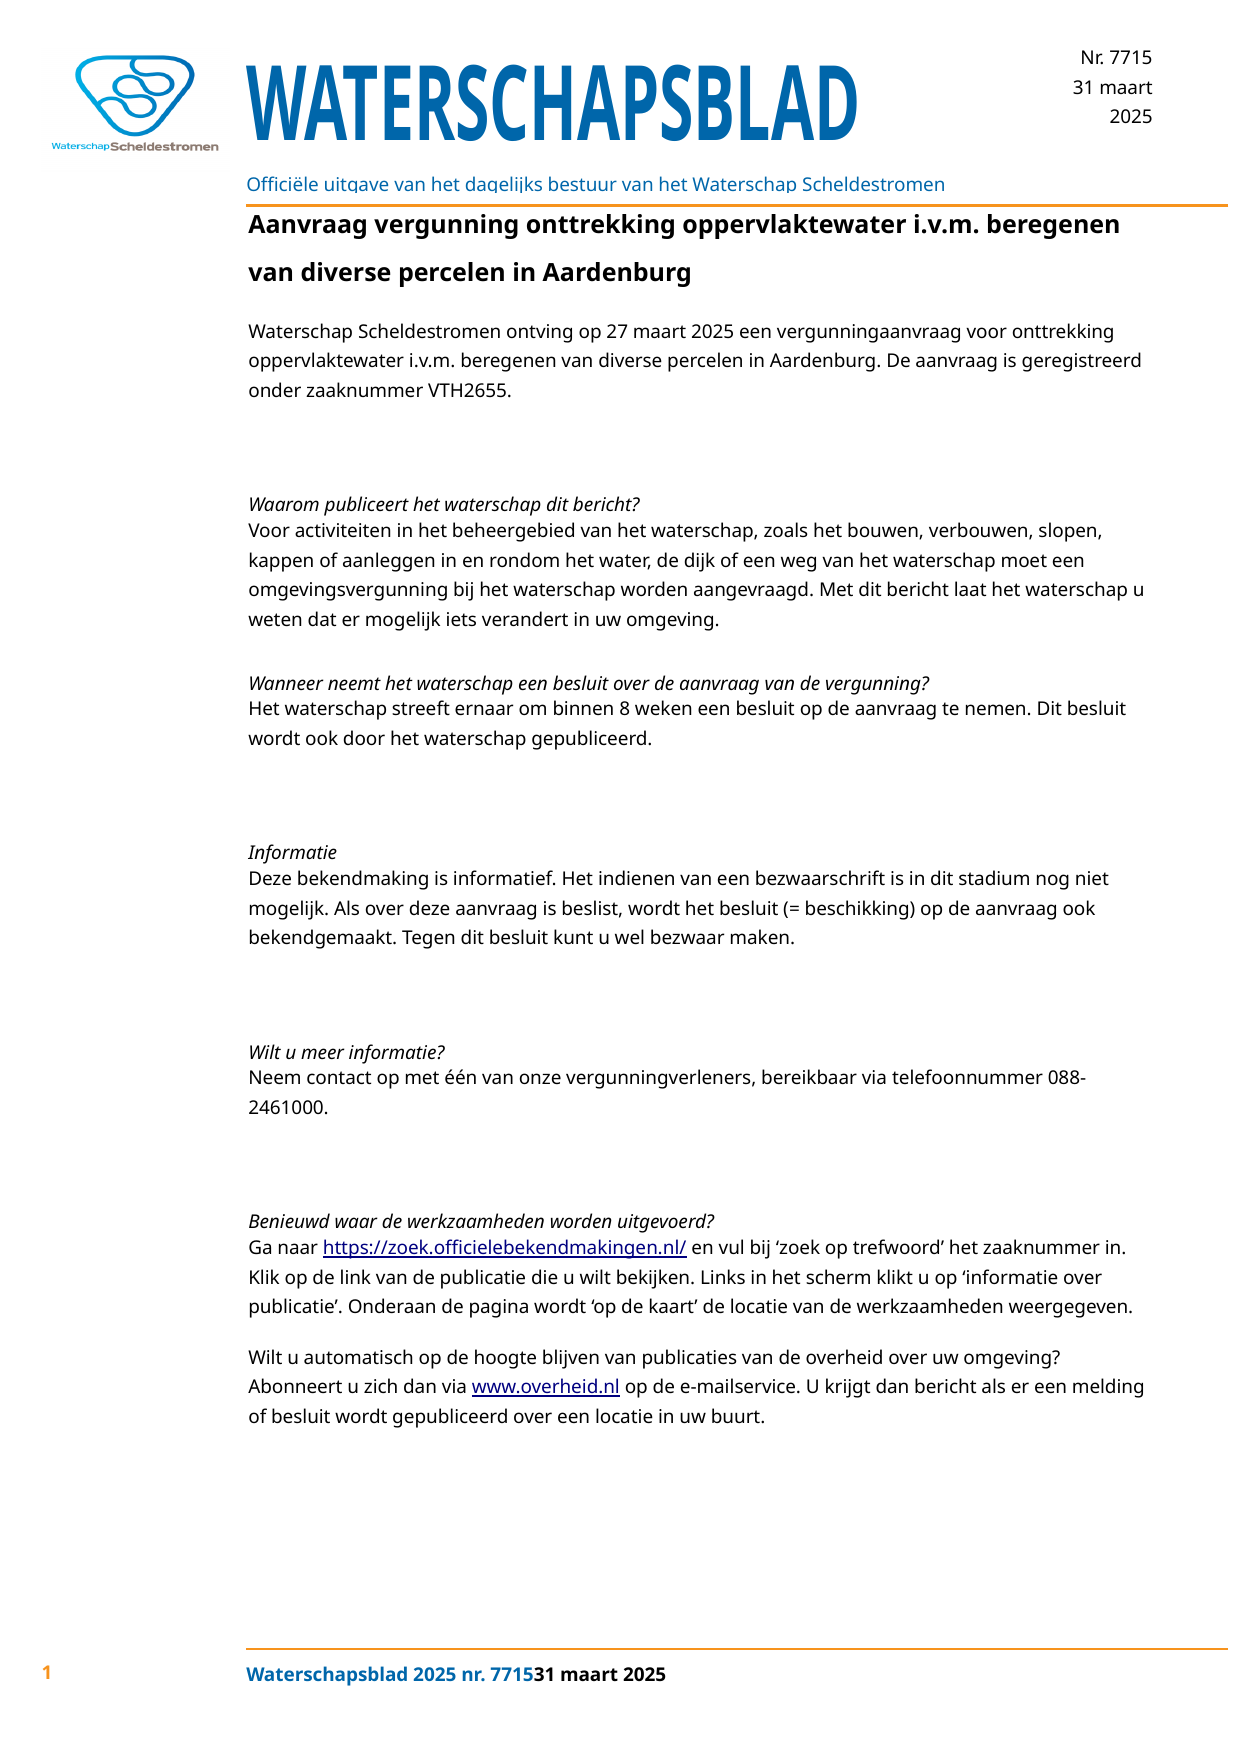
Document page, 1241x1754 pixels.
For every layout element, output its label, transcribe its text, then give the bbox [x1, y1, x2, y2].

picture [41, 47, 231, 172]
text Waarom publiceert het waterschap dit bericht? [248, 491, 1152, 517]
text Aanvraag vergunning onttrekking oppervlaktewater i.v.m. beregenen van diverse percelen in Aardenburg [248, 207, 1152, 288]
text Ga naar https://zoek.officielebekendmakingen.nl/ en vul bij ‘zoek op trefwoord’ het zaaknummer in. Klik op de link van de publicatie die u wilt bekijken. Links in het scherm klikt u op ‘informatie over publicatie’. Onderaan de pagina wordt ‘op de kaart’ de locatie van de werkzaamheden weergegeven. [248, 1234, 1152, 1319]
text Waterschap Scheldestromen ontving op 27 maart 2025 een vergunningaanvraag voor onttrekking oppervlaktewater i.v.m. beregenen van diverse percelen in Aardenburg. De aanvraag is geregistreerd onder zaaknummer VTH2655. [248, 318, 1152, 403]
text Wilt u automatisch op de hoogte blijven van publicaties van de overheid over uw omgeving? Abonneert u zich dan via www.overheid.nl op de e-mailservice. U krijgt dan bericht als er een melding of besluit wordt gepubliceerd over een locatie in uw buurt. [248, 1344, 1152, 1429]
text Informatie [248, 839, 1152, 865]
text Benieuwd waar de werkzaamheden worden uitgevoerd? [248, 1208, 1152, 1234]
text Deze bekendmaking is informatief. Het indienen van een bezwaarschrift is in dit stadium nog niet mogelijk. Als over deze aanvraag is beslist, wordt het besluit (= beschikking) op de aanvraag ook bekendgemaakt. Tegen dit besluit kunt u wel bezwaar maken. [248, 865, 1152, 950]
text Wilt u meer informatie? [248, 1039, 1152, 1064]
text Voor activiteiten in het beheergebied van het waterschap, zoals het bouwen, verbouwen, slopen, kappen of aanleggen in en rondom het water, de dijk of een weg van het waterschap moet een omgevingsvergunning bij het waterschap worden aangevraagd. Met dit bericht laat het waterschap u weten dat er mogelijk iets verandert in uw omgeving. [248, 517, 1152, 632]
text Neem contact op met één van onze vergunningverleners, bereikbaar via telefoonnummer 088-2461000. [248, 1064, 1152, 1120]
text Wanneer neemt het waterschap een besluit over de aanvraag van de vergunning? [248, 670, 1152, 696]
text Het waterschap streeft ernaar om binnen 8 weken een besluit op de aanvraag te nemen. Dit besluit wordt ook door het waterschap gepubliceerd. [248, 696, 1152, 751]
